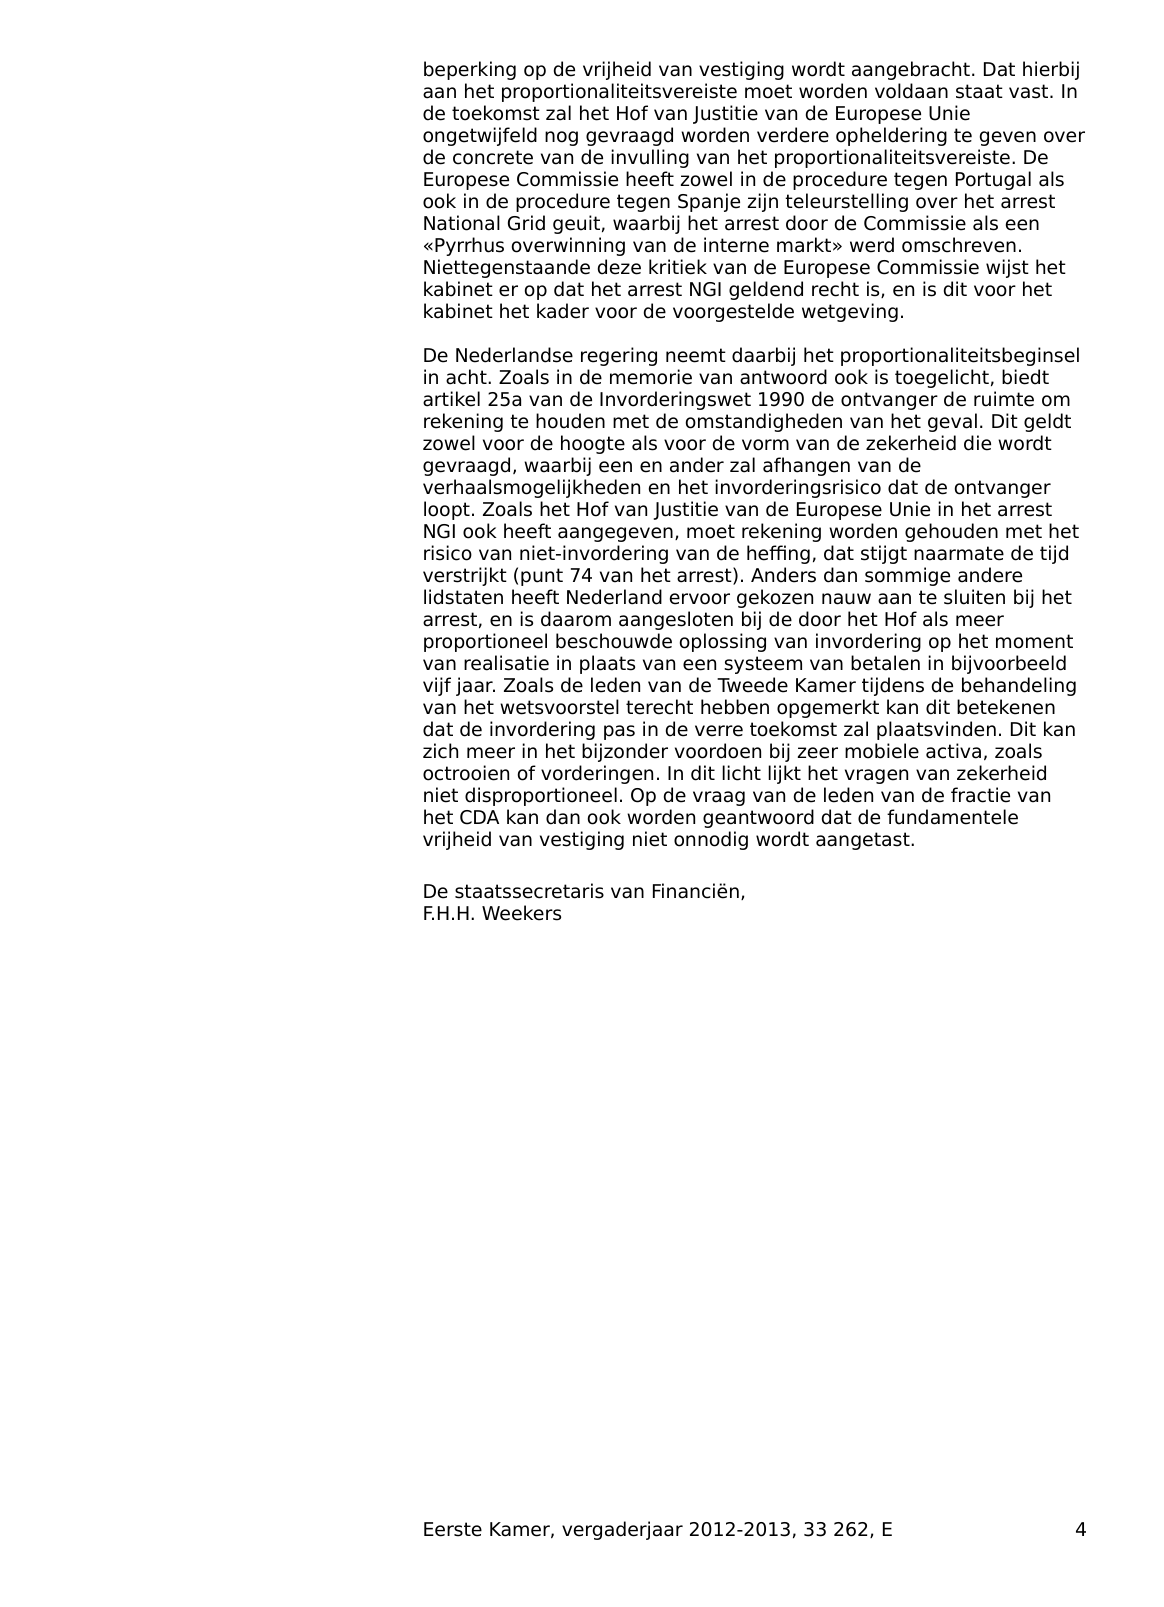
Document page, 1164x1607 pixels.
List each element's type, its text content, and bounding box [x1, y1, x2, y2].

text beperking op de vrijheid van vestiging wordt aangebracht. Dat hierbij aan het proportionaliteitsvereiste moet worden voldaan staat vast. In de toekomst zal het Hof van Justitie van de Europese Unie ongetwijfeld nog gevraagd worden verdere opheldering te geven over de concrete van de invulling van het proportionaliteitsvereiste. De Europese Commissie heeft zowel in de procedure tegen Portugal als ook in de procedure tegen Spanje zijn teleurstelling over het arrest National Grid geuit, waarbij het arrest door de Commissie als een «Pyrrhus overwinning van de interne markt» werd omschreven. Niettegenstaande deze kritiek van de Europese Commissie wijst het kabinet er op dat het arrest NGI geldend recht is, en is dit voor het kabinet het kader voor de voorgestelde wetgeving. [422, 59, 1087, 323]
text De staatssecretaris van Financiën, F.H.H. Weekers [422, 881, 1087, 924]
text De Nederlandse regering neemt daarbij het proportionaliteitsbeginsel in acht. Zoals in de memorie van antwoord ook is toegelicht, biedt artikel 25a van de Invorderingswet 1990 de ontvanger de ruimte om rekening te houden met de omstandigheden van het geval. Dit geldt zowel voor de hoogte als voor de vorm van de zekerheid die wordt gevraagd, waarbij een en ander zal afhangen van de verhaalsmogelijkheden en het invorderingsrisico dat de ontvanger loopt. Zoals het Hof van Justitie van de Europese Unie in het arrest NGI ook heeft aangegeven, moet rekening worden gehouden met het risico van niet-invordering van de heffing, dat stijgt naarmate de tijd verstrijkt (punt 74 van het arrest). Anders dan sommige andere lidstaten heeft Nederland ervoor gekozen nauw aan te sluiten bij het arrest, en is daarom aangesloten bij de door het Hof als meer proportioneel beschouwde oplossing van invordering op het moment van realisatie in plaats van een systeem van betalen in bijvoorbeeld vijf jaar. Zoals de leden van de Tweede Kamer tijdens de behandeling van het wetsvoorstel terecht hebben opgemerkt kan dit betekenen dat de invordering pas in de verre toekomst zal plaatsvinden. Dit kan zich meer in het bijzonder voordoen bij zeer mobiele activa, zoals octrooien of vorderingen. In dit licht lijkt het vragen van zekerheid niet disproportioneel. Op de vraag van de leden van de fractie van het CDA kan dan ook worden geantwoord dat de fundamentele vrijheid van vestiging niet onnodig wordt aangetast. [422, 345, 1087, 851]
